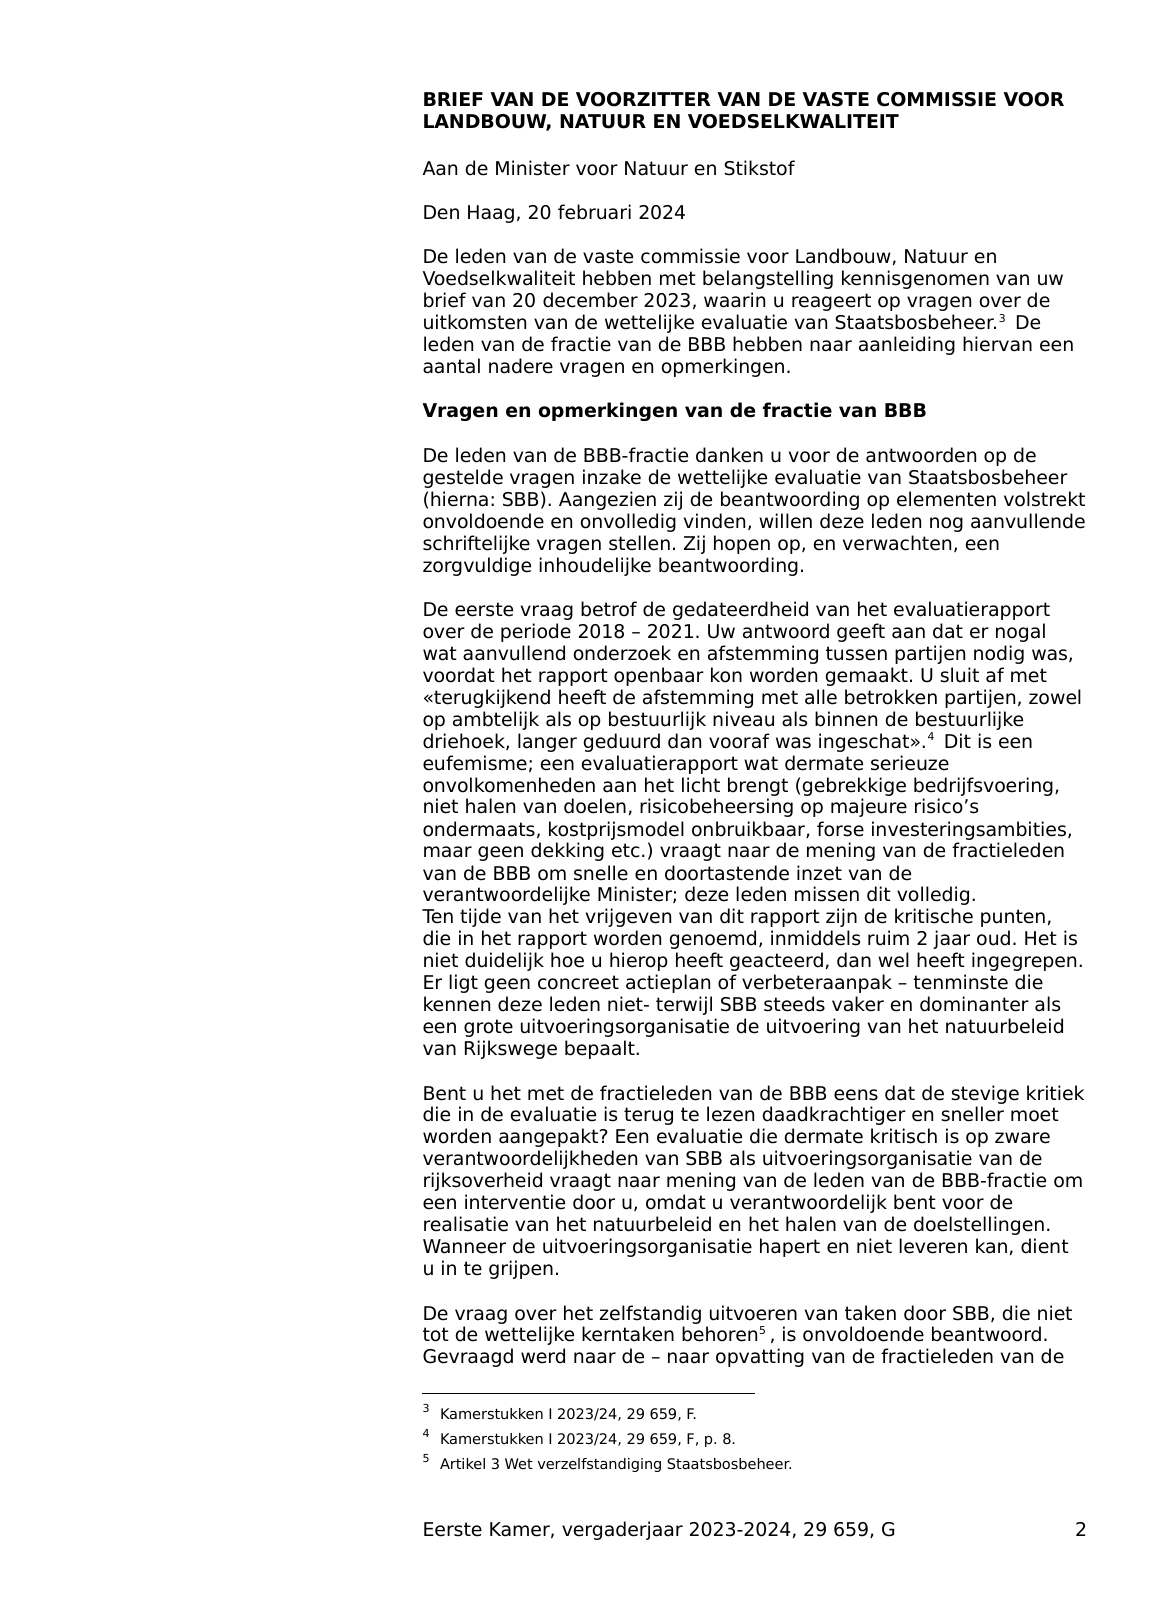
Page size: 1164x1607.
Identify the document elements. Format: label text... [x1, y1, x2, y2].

subtitle BRIEF VAN DE VOORZITTER VAN DE VASTE COMMISSIE VOOR LANDBOUW, NATUUR EN VOEDSELKWALITEIT [422, 89, 1087, 133]
text Kamerstukken I 2023/24, 29 659, F, p. 8. [422, 1427, 1087, 1449]
text Aan de Minister voor Natuur en Stikstof [422, 158, 1087, 180]
text Artikel 3 Wet verzelfstandiging Staatsbosbeheer. [422, 1452, 1087, 1474]
text De vraag over het zelfstandig uitvoeren van taken door SBB, die niet tot de wettelijke kerntaken behoren, is onvoldoende beantwoord. Gevraagd werd naar de – naar opvatting van de fractieleden van de [422, 1302, 1087, 1368]
text Bent u het met de fractieleden van de BBB eens dat de stevige kritiek die in de evaluatie is terug te lezen daadkrachtiger en sneller moet worden aangepakt? Een evaluatie die dermate kritisch is op zware verantwoordelijkheden van SBB als uitvoeringsorganisatie van de rijksoverheid vraagt naar mening van de leden van de BBB-fractie om een interventie door u, omdat u verantwoordelijk bent voor de realisatie van het natuurbeleid en het halen van de doelstellingen. Wanneer de uitvoeringsorganisatie hapert en niet leveren kan, dient u in te grijpen. [422, 1082, 1087, 1280]
text Kamerstukken I 2023/24, 29 659, F. [422, 1402, 1087, 1424]
text De leden van de vaste commissie voor Landbouw, Natuur en Voedselkwaliteit hebben met belangstelling kennisgenomen van uw brief van 20 december 2023, waarin u reageert op vragen over de uitkomsten van de wettelijke evaluatie van Staatsbosbeheer. De leden van de fractie van de BBB hebben naar aanleiding hiervan een aantal nadere vragen en opmerkingen. [422, 246, 1087, 378]
text Ten tijde van het vrijgeven van dit rapport zijn de kritische punten, die in het rapport worden genoemd, inmiddels ruim 2 jaar oud. Het is niet duidelijk hoe u hierop heeft geacteerd, dan wel heeft ingegrepen. Er ligt geen concreet actieplan of verbeteraanpak – tenminste die kennen deze leden niet- terwijl SBB steeds vaker en dominanter als een grote uitvoeringsorganisatie de uitvoering van het natuurbeleid van Rijkswege bepaalt. [422, 906, 1087, 1060]
text De leden van de BBB-fractie danken u voor de antwoorden op de gestelde vragen inzake de wettelijke evaluatie van Staatsbosbeheer (hierna: SBB). Aangezien zij de beantwoording op elementen volstrekt onvoldoende en onvolledig vinden, willen deze leden nog aanvullende schriftelijke vragen stellen. Zij hopen op, en verwachten, een zorgvuldige inhoudelijke beantwoording. [422, 444, 1087, 576]
text De eerste vraag betrof de gedateerdheid van het evaluatierapport over de periode 2018 – 2021. Uw antwoord geeft aan dat er nogal wat aanvullend onderzoek en afstemming tussen partijen nodig was, voordat het rapport openbaar kon worden gemaakt. U sluit af met «terugkijkend heeft de afstemming met alle betrokken partijen, zowel op ambtelijk als op bestuurlijk niveau als binnen de bestuurlijke driehoek, langer geduurd dan vooraf was ingeschat». Dit is een eufemisme; een evaluatierapport wat dermate serieuze onvolkomenheden aan het licht brengt (gebrekkige bedrijfsvoering, niet halen van doelen, risicobeheersing op majeure risico’s ondermaats, kostprijsmodel onbruikbaar, forse investeringsambities, maar geen dekking etc.) vraagt naar de mening van de fractieleden van de BBB om snelle en doortastende inzet van de verantwoordelijke Minister; deze leden missen dit volledig. [422, 599, 1087, 906]
subtitle Vragen en opmerkingen van de fractie van BBB [422, 400, 1087, 422]
text Den Haag, 20 februari 2024 [422, 202, 1087, 224]
